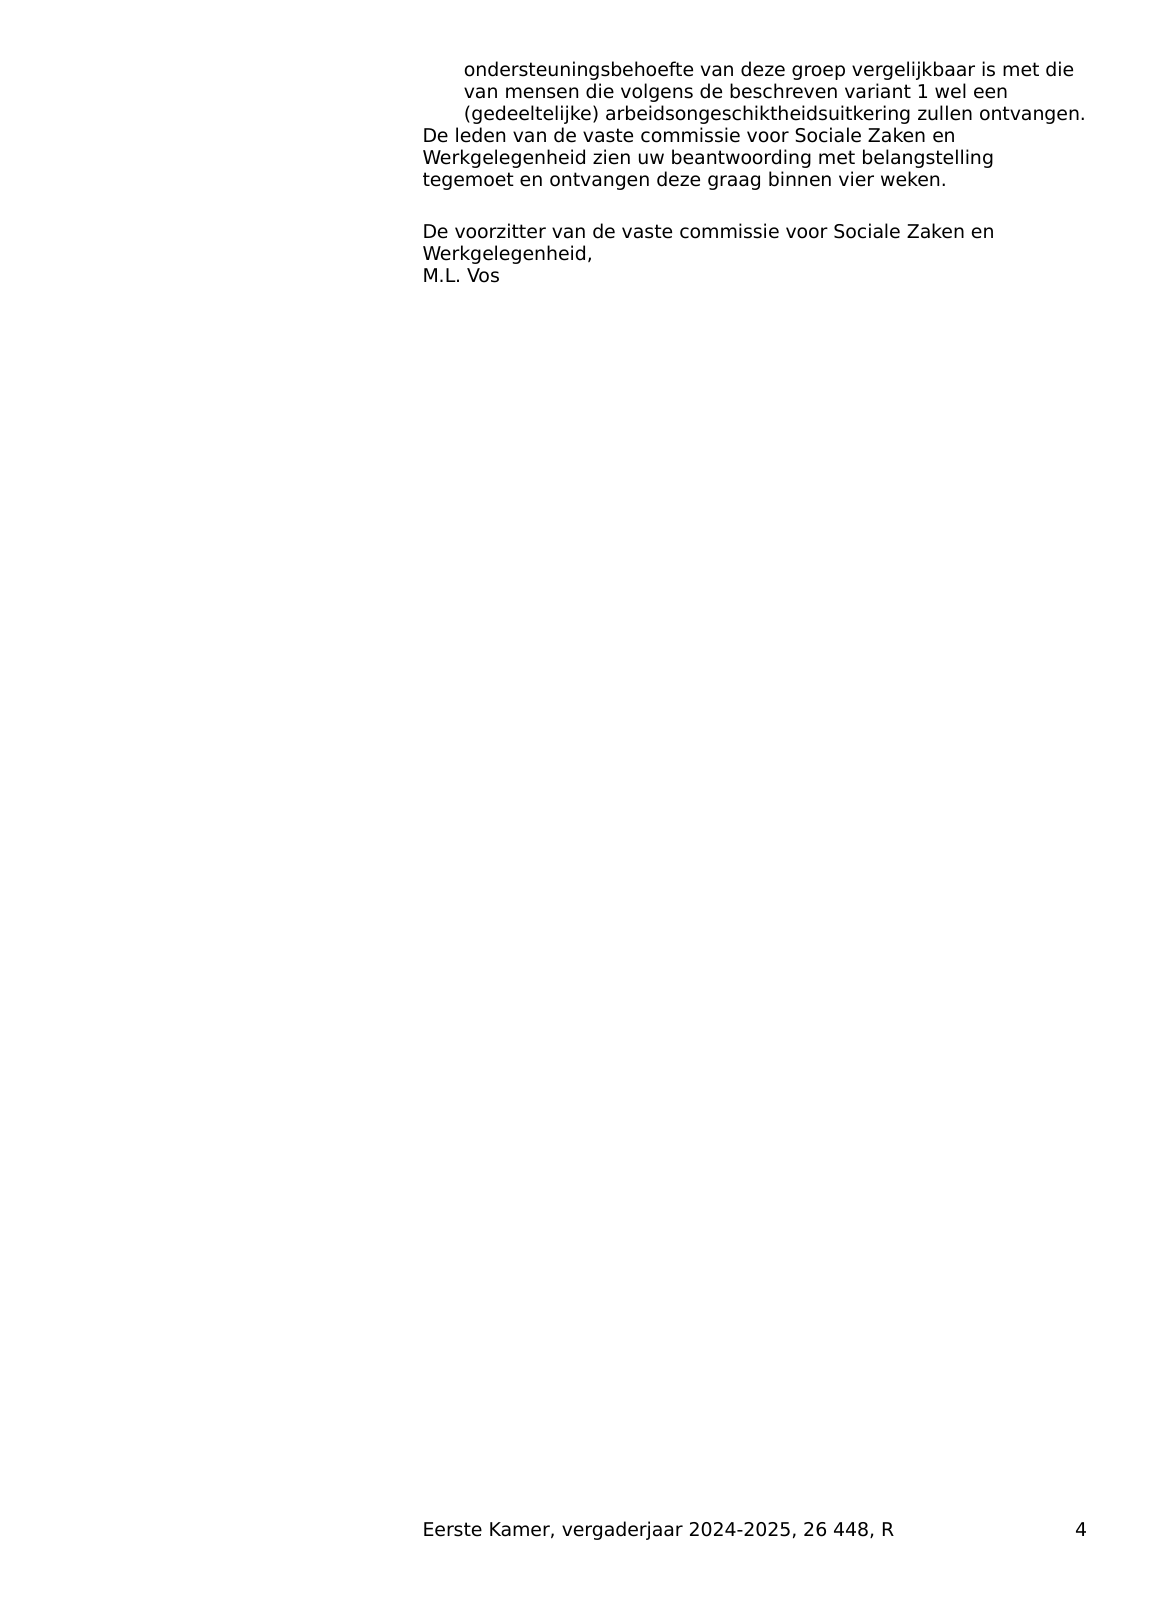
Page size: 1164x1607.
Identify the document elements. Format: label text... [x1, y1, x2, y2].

text De leden van de vaste commissie voor Sociale Zaken en Werkgelegenheid zien uw beantwoording met belangstelling tegemoet en ontvangen deze graag binnen vier weken. [422, 125, 1087, 191]
text ondersteuningsbehoefte van deze groep vergelijkbaar is met die van mensen die volgens de beschreven variant 1 wel een (gedeeltelijke) arbeidsongeschiktheidsuitkering zullen ontvangen. [422, 59, 1087, 125]
text De voorzitter van de vaste commissie voor Sociale Zaken en Werkgelegenheid, M.L. Vos [422, 221, 1087, 287]
